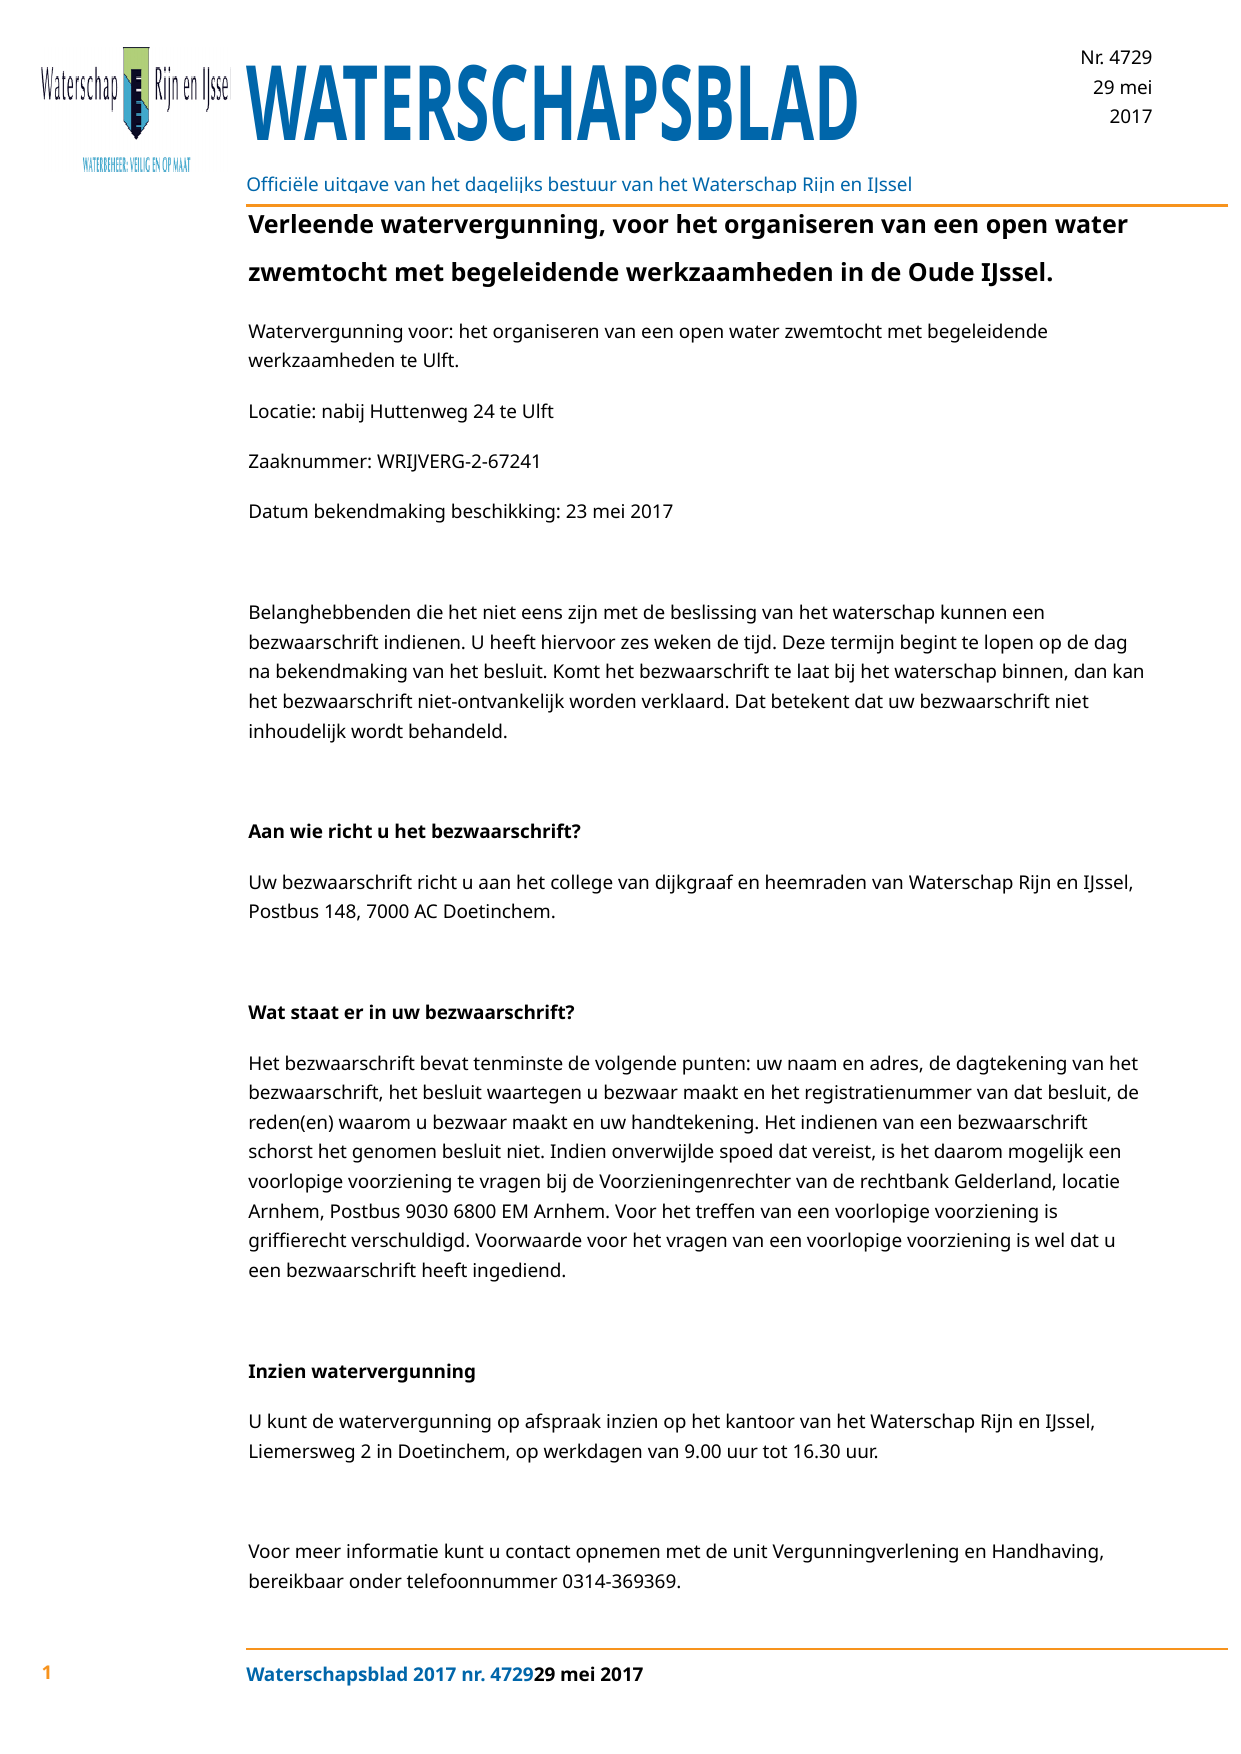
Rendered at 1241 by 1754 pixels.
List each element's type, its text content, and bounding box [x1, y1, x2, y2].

text Aan wie richt u het bezwaarschrift? [248, 819, 1152, 844]
text Uw bezwaarschrift richt u aan het college van dijkgraaf en heemraden van Waterschap Rijn en IJssel, Postbus 148, 7000 AC Doetinchem. [248, 869, 1152, 924]
text Wat staat er in uw bezwaarschrift? [248, 999, 1152, 1025]
text Locatie: nabij Huttenweg 24 te Ulft [248, 398, 1152, 424]
text Zaaknummer: WRIJVERG-2-67241 [248, 448, 1152, 474]
text Belanghebbenden die het niet eens zijn met de beslissing van het waterschap kunnen een bezwaarschrift indienen. U heeft hiervoor zes weken de tijd. Deze termijn begint te lopen op de dag na bekendmaking van het besluit. Komt het bezwaarschrift te laat bij het waterschap binnen, dan kan het bezwaarschrift niet-ontvankelijk worden verklaard. Dat betekent dat uw bezwaarschrift niet inhoudelijk wordt behandeld. [248, 599, 1152, 744]
text Datum bekendmaking beschikking: 23 mei 2017 [248, 499, 1152, 524]
picture [41, 47, 231, 172]
text Voor meer informatie kunt u contact opnemen met de unit Vergunningverlening en Handhaving, bereikbaar onder telefoonnummer 0314-369369. [248, 1539, 1152, 1594]
text Verleende watervergunning, voor het organiseren van een open water zwemtocht met begeleidende werkzaamheden in de Oude IJssel. [248, 207, 1152, 288]
text Watervergunning voor: het organiseren van een open water zwemtocht met begeleidende werkzaamheden te Ulft. [248, 318, 1152, 373]
text Inzien watervergunning [248, 1358, 1152, 1384]
text Het bezwaarschrift bevat tenminste de volgende punten: uw naam en adres, de dagtekening van het bezwaarschrift, het besluit waartegen u bezwaar maakt en het registratienummer van dat besluit, de reden(en) waarom u bezwaar maakt en uw handtekening. Het indienen van een bezwaarschrift schorst het genomen besluit niet. Indien onverwijlde spoed dat vereist, is het daarom mogelijk een voorlopige voorziening te vragen bij de Voorzieningenrechter van de rechtbank Gelderland, locatie Arnhem, Postbus 9030 6800 EM Arnhem. Voor het treffen van een voorlopige voorziening is griffierecht verschuldigd. Voorwaarde voor het vragen van een voorlopige voorziening is wel dat u een bezwaarschrift heeft ingediend. [248, 1050, 1152, 1283]
text U kunt de watervergunning op afspraak inzien op het kantoor van het Waterschap Rijn en IJssel, Liemersweg 2 in Doetinchem, op werkdagen van 9.00 uur tot 16.30 uur. [248, 1408, 1152, 1464]
